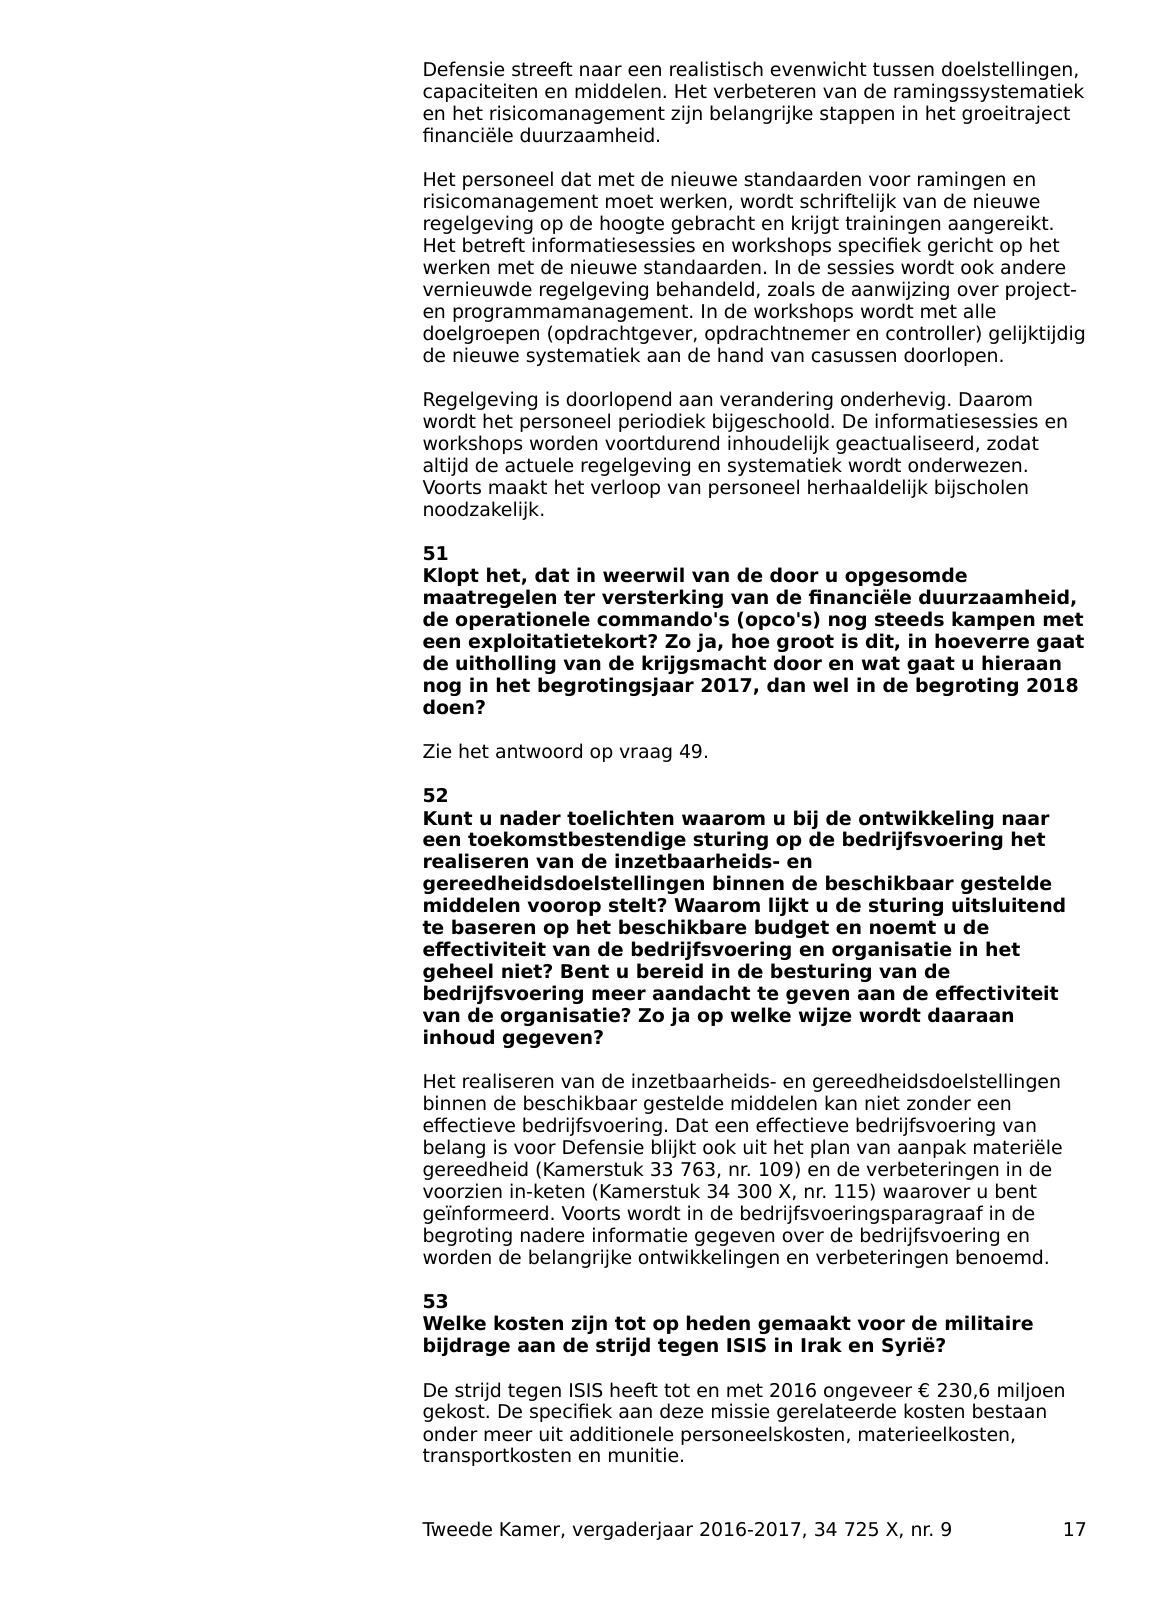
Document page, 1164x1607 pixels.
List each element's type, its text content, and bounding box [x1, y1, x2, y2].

text 51 [422, 543, 1087, 565]
text Regelgeving is doorlopend aan verandering onderhevig. Daarom wordt het personeel periodiek bijgeschoold. De informatiesessies en workshops worden voortdurend inhoudelijk geactualiseerd, zodat altijd de actuele regelgeving en systematiek wordt onderwezen. Voorts maakt het verloop van personeel herhaaldelijk bijscholen noodzakelijk. [422, 389, 1087, 521]
text De strijd tegen ISIS heeft tot en met 2016 ongeveer € 230,6 miljoen gekost. De specifiek aan deze missie gerelateerde kosten bestaan onder meer uit additionele personeelskosten, materieelkosten, transportkosten en munitie. [422, 1379, 1087, 1467]
text 53 [422, 1291, 1087, 1313]
text Het realiseren van de inzetbaarheids- en gereedheidsdoelstellingen binnen de beschikbaar gestelde middelen kan niet zonder een effectieve bedrijfsvoering. Dat een effectieve bedrijfsvoering van belang is voor Defensie blijkt ook uit het plan van aanpak materiële gereedheid (Kamerstuk 33 763, nr. 109) en de verbeteringen in de voorzien in-keten (Kamerstuk 34 300 X, nr. 115) waarover u bent geïnformeerd. Voorts wordt in de bedrijfsvoeringsparagraaf in de begroting nadere informatie gegeven over de bedrijfsvoering en worden de belangrijke ontwikkelingen en verbeteringen benoemd. [422, 1071, 1087, 1269]
text Welke kosten zijn tot op heden gemaakt voor de militaire bijdrage aan de strijd tegen ISIS in Irak en Syrië? [422, 1313, 1087, 1357]
text Defensie streeft naar een realistisch evenwicht tussen doelstellingen, capaciteiten en middelen. Het verbeteren van de ramingssystematiek en het risicomanagement zijn belangrijke stappen in het groeitraject financiële duurzaamheid. [422, 59, 1087, 147]
text Kunt u nader toelichten waarom u bij de ontwikkeling naar een toekomstbestendige sturing op de bedrijfsvoering het realiseren van de inzetbaarheids- en gereedheidsdoelstellingen binnen de beschikbaar gestelde middelen voorop stelt? Waarom lijkt u de sturing uitsluitend te baseren op het beschikbare budget en noemt u de effectiviteit van de bedrijfsvoering en organisatie in het geheel niet? Bent u bereid in de besturing van de bedrijfsvoering meer aandacht te geven aan de effectiviteit van de organisatie? Zo ja op welke wijze wordt daaraan inhoud gegeven? [422, 807, 1087, 1049]
text Klopt het, dat in weerwil van de door u opgesomde maatregelen ter versterking van de financiële duurzaamheid, de operationele commando's (opco's) nog steeds kampen met een exploitatietekort? Zo ja, hoe groot is dit, in hoeverre gaat de uitholling van de krijgsmacht door en wat gaat u hieraan nog in het begrotingsjaar 2017, dan wel in de begroting 2018 doen? [422, 565, 1087, 719]
text Zie het antwoord op vraag 49. [422, 741, 1087, 763]
text Het personeel dat met de nieuwe standaarden voor ramingen en risicomanagement moet werken, wordt schriftelijk van de nieuwe regelgeving op de hoogte gebracht en krijgt trainingen aangereikt. Het betreft informatiesessies en workshops specifiek gericht op het werken met de nieuwe standaarden. In de sessies wordt ook andere vernieuwde regelgeving behandeld, zoals de aanwijzing over project- en programmamanagement. In de workshops wordt met alle doelgroepen (opdrachtgever, opdrachtnemer en controller) gelijktijdig de nieuwe systematiek aan de hand van casussen doorlopen. [422, 169, 1087, 367]
text 52 [422, 785, 1087, 807]
